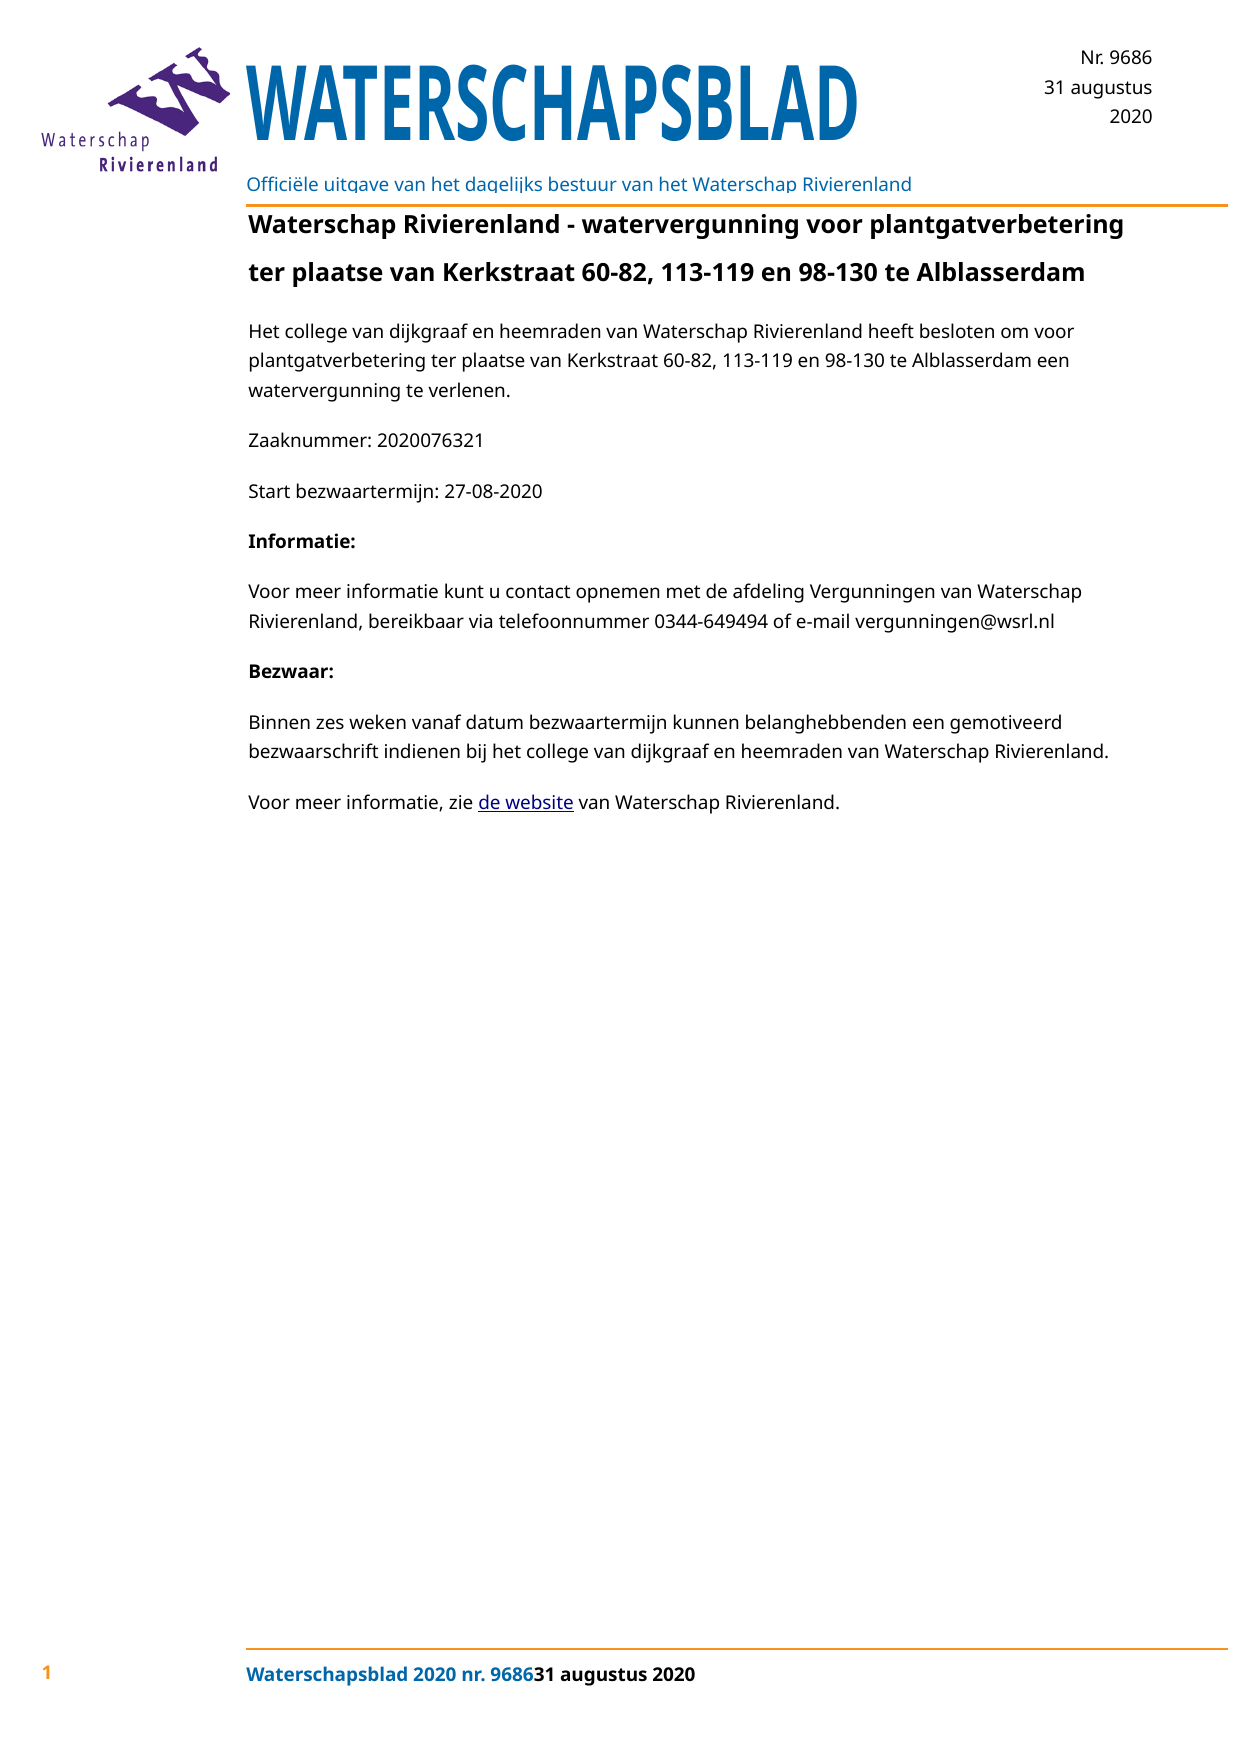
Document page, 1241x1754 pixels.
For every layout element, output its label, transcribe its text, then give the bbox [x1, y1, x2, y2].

text Start bezwaartermijn: 27-08-2020 [248, 478, 1152, 504]
text Bezwaar: [248, 659, 1152, 684]
text Waterschap Rivierenland - watervergunning voor plantgatverbetering ter plaatse van Kerkstraat 60-82, 113-119 en 98-130 te Alblasserdam [248, 207, 1152, 288]
text Binnen zes weken vanaf datum bezwaartermijn kunnen belanghebbenden een gemotiveerd bezwaarschrift indienen bij het college van dijkgraaf en heemraden van Waterschap Rivierenland. [248, 709, 1152, 764]
text Informatie: [248, 528, 1152, 554]
text Voor meer informatie kunt u contact opnemen met de afdeling Vergunningen van Waterschap Rivierenland, bereikbaar via telefoonnummer 0344-649494 of e-mail vergunningen@wsrl.nl [248, 579, 1152, 634]
text Voor meer informatie, zie de website van Waterschap Rivierenland. [248, 789, 1152, 815]
text Het college van dijkgraaf en heemraden van Waterschap Rivierenland heeft besloten om voor plantgatverbetering ter plaatse van Kerkstraat 60-82, 113-119 en 98-130 te Alblasserdam een watervergunning te verlenen. [248, 318, 1152, 403]
text Zaaknummer: 2020076321 [248, 427, 1152, 453]
picture [41, 47, 231, 172]
